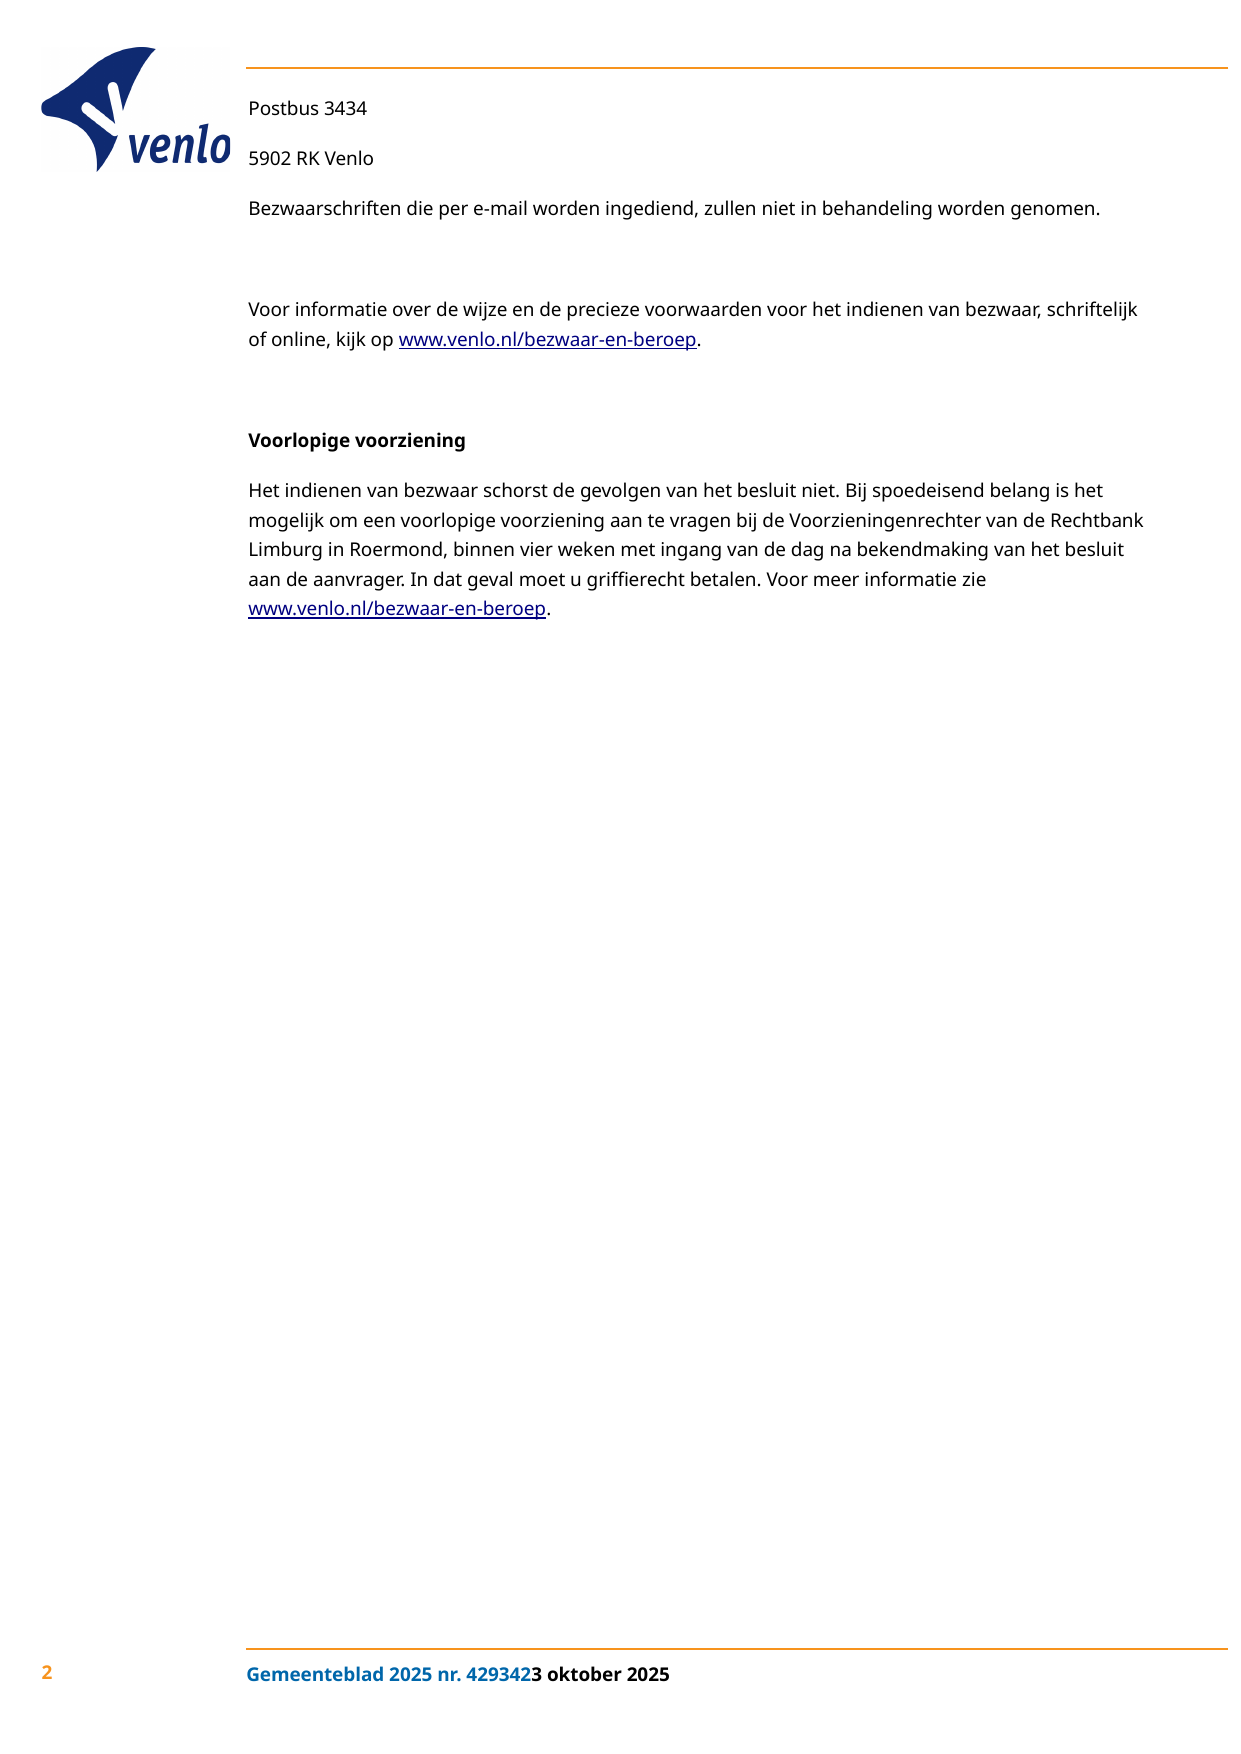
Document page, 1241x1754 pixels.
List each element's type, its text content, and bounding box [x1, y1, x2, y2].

text Voorlopige voorziening [248, 427, 1152, 453]
text Bezwaarschriften die per e-mail worden ingediend, zullen niet in behandeling worden genomen. [248, 196, 1152, 221]
text 5902 RK Venlo [248, 145, 1152, 171]
picture [41, 47, 231, 172]
text Voor informatie over de wijze en de precieze voorwaarden voor het indienen van bezwaar, schriftelijk of online, kijk op www.venlo.nl/bezwaar-en-beroep. [248, 296, 1152, 352]
text Postbus 3434 [248, 95, 1152, 121]
text Het indienen van bezwaar schorst de gevolgen van het besluit niet. Bij spoedeisend belang is het mogelijk om een voorlopige voorziening aan te vragen bij de Voorzieningenrechter van de Rechtbank Limburg in Roermond, binnen vier weken met ingang van de dag na bekendmaking van het besluit aan de aanvrager. In dat geval moet u griffierecht betalen. Voor meer informatie zie www.venlo.nl/bezwaar-en-beroep. [248, 477, 1152, 621]
